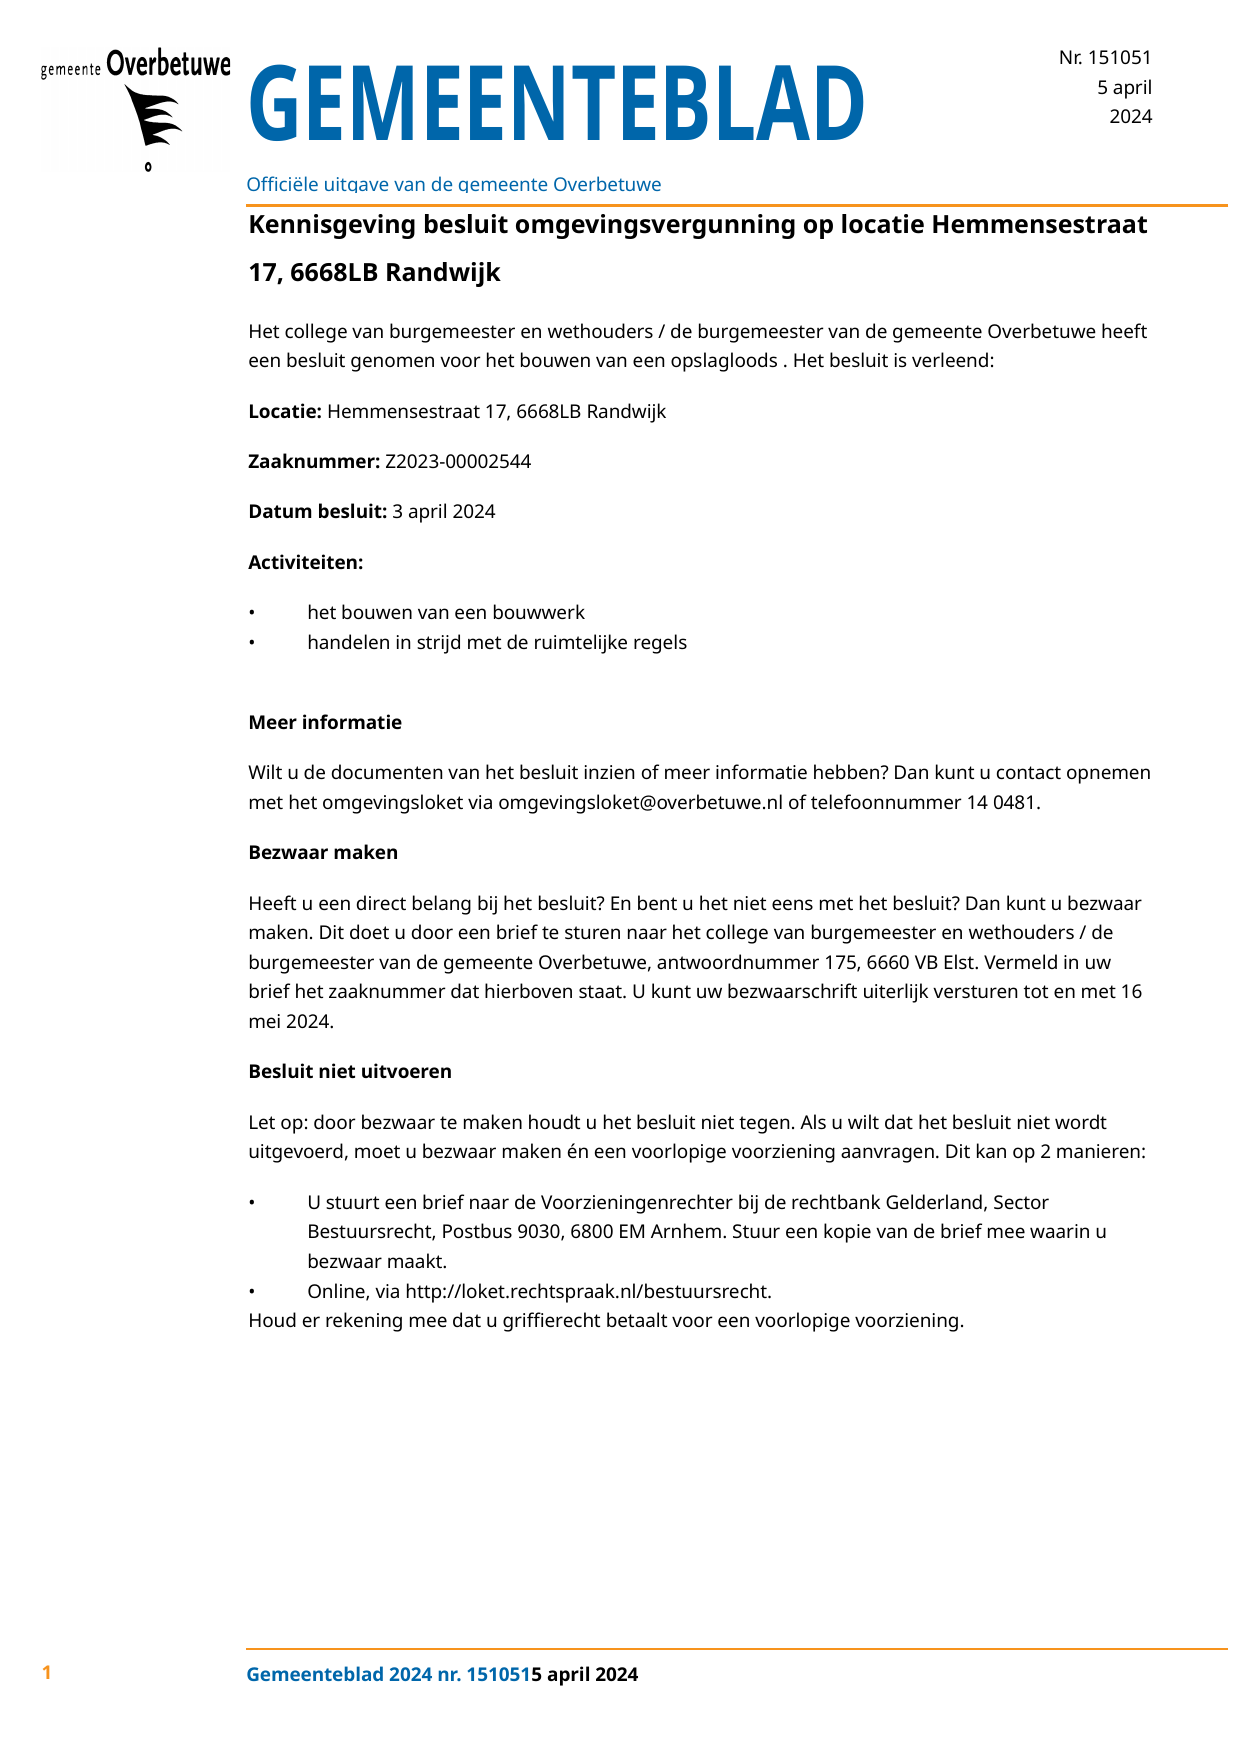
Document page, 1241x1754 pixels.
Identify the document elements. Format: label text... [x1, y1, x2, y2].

text Houd er rekening mee dat u griffierecht betaalt voor een voorlopige voorziening. [248, 1307, 1152, 1333]
list Online, via http://loket.rechtspraak.nl/bestuursrecht. [248, 1278, 1152, 1304]
text Locatie: Hemmensestraat 17, 6668LB Randwijk [248, 398, 1152, 424]
text Bezwaar maken [248, 839, 1152, 865]
list het bouwen van een bouwwerk [248, 599, 1152, 625]
text Meer informatie [248, 709, 1152, 735]
list handelen in strijd met de ruimtelijke regels [248, 629, 1152, 655]
text Kennisgeving besluit omgevingsvergunning op locatie Hemmensestraat 17, 6668LB Randwijk [248, 207, 1152, 288]
text Besluit niet uitvoeren [248, 1059, 1152, 1084]
text Zaaknummer: Z2023-00002544 [248, 448, 1152, 474]
list U stuurt een brief naar de Voorzieningenrechter bij de rechtbank Gelderland, Sector Bestuursrecht, Postbus 9030, 6800 EM Arnhem. Stuur een kopie van de brief mee waarin u bezwaar maakt. [248, 1189, 1152, 1274]
picture [41, 47, 231, 172]
text Let op: door bezwaar te maken houdt u het besluit niet tegen. Als u wilt dat het besluit niet wordt uitgevoerd, moet u bezwaar maken én een voorlopige voorziening aanvragen. Dit kan op 2 manieren: [248, 1109, 1152, 1164]
text Activiteiten: [248, 549, 1152, 575]
text Het college van burgemeester en wethouders / de burgemeester van de gemeente Overbetuwe heeft een besluit genomen voor het bouwen van een opslagloods . Het besluit is verleend: [248, 318, 1152, 373]
text Datum besluit: 3 april 2024 [248, 499, 1152, 524]
text Heeft u een direct belang bij het besluit? En bent u het niet eens met het besluit? Dan kunt u bezwaar maken. Dit doet u door een brief te sturen naar het college van burgemeester en wethouders / de burgemeester van de gemeente Overbetuwe, antwoordnummer 175, 6660 VB Elst. Vermeld in uw brief het zaaknummer dat hierboven staat. U kunt uw bezwaarschrift uiterlijk versturen tot en met 16 mei 2024. [248, 890, 1152, 1034]
text Wilt u de documenten van het besluit inzien of meer informatie hebben? Dan kunt u contact opnemen met het omgevingsloket via omgevingsloket@overbetuwe.nl of telefoonnummer 14 0481. [248, 759, 1152, 815]
